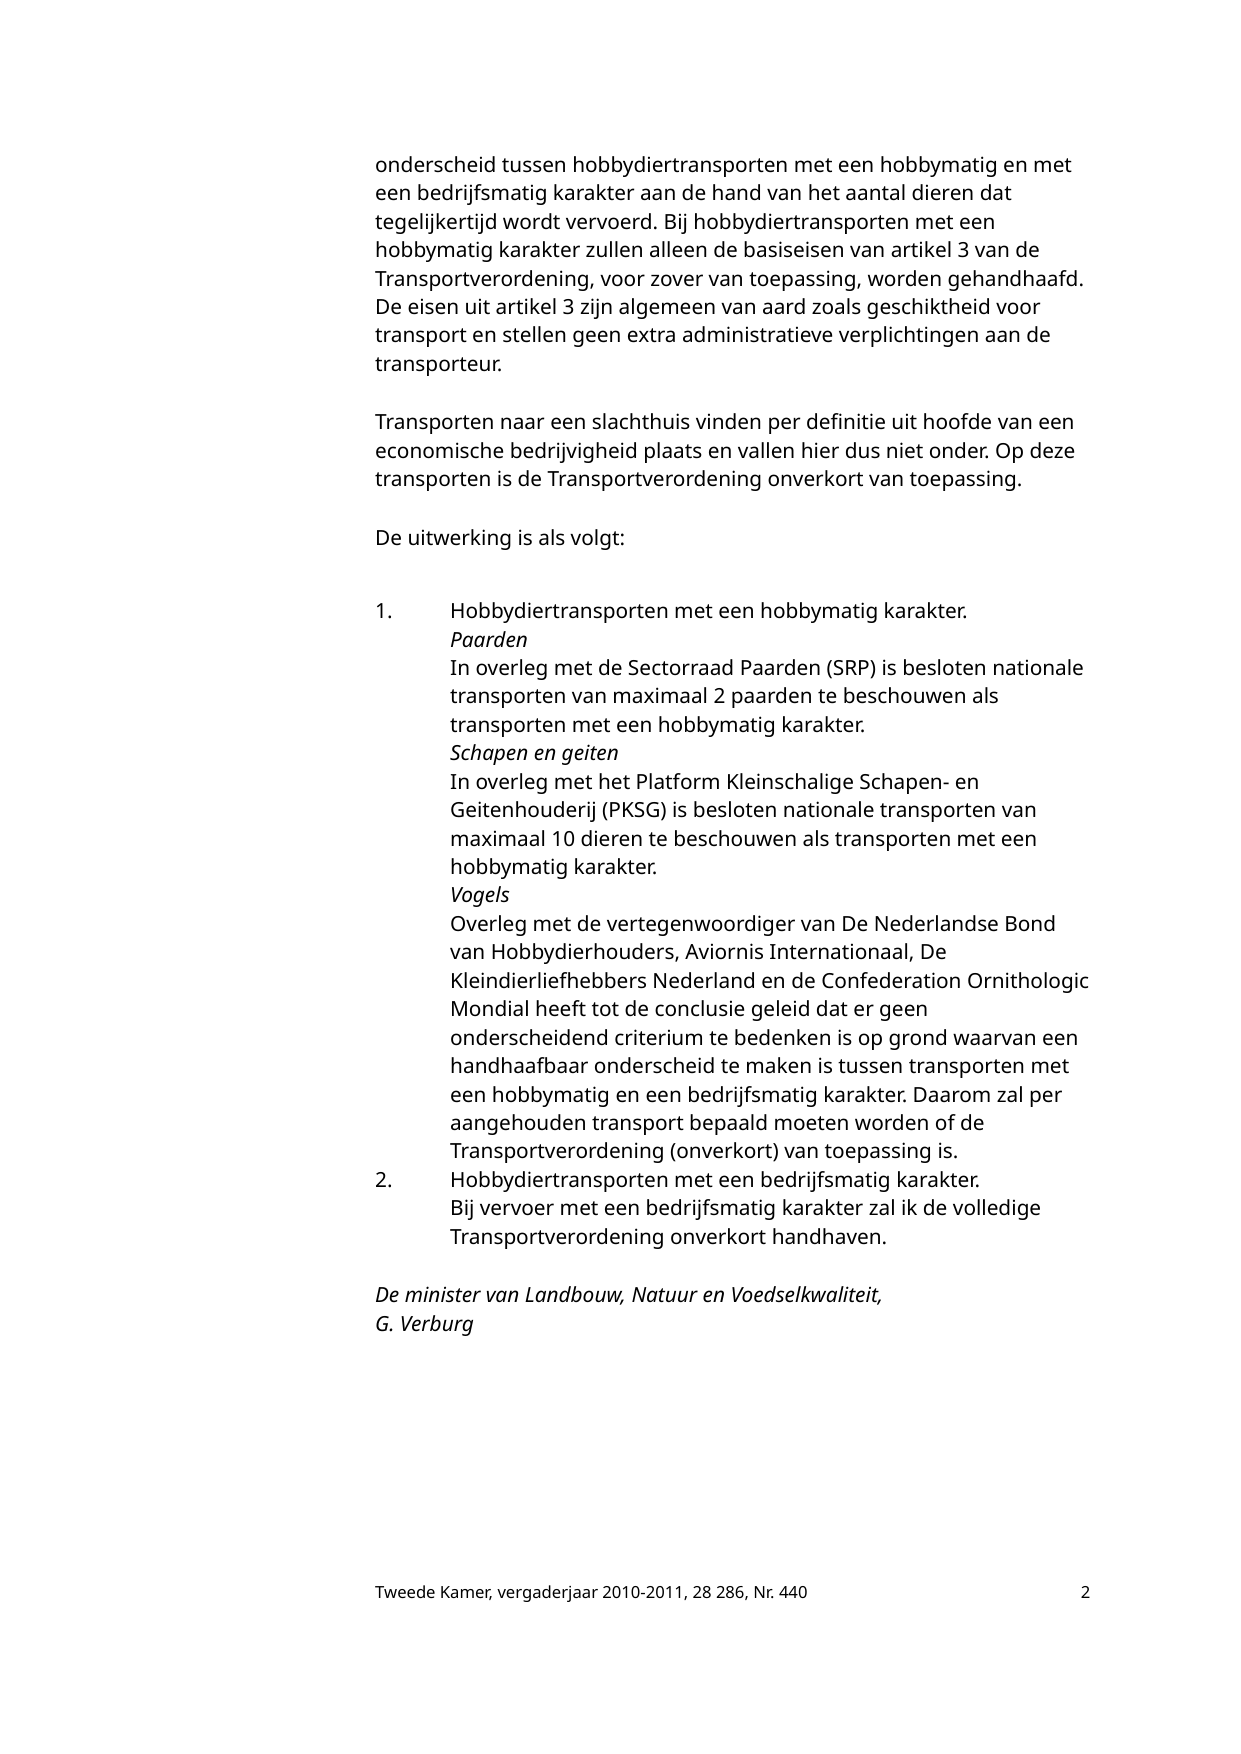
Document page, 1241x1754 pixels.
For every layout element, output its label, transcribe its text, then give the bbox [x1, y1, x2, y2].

list Schapen en geiten [375, 738, 1090, 767]
list Vogels [375, 881, 1090, 909]
text Transporten naar een slachthuis vinden per definitie uit hoofde van een economische bedrijvigheid plaats en vallen hier dus niet onder. Op deze transporten is de Transportverordening onverkort van toepassing. [375, 407, 1090, 493]
list Overleg met de vertegenwoordiger van De Nederlandse Bond van Hobbydierhouders, Aviornis Internationaal, De Kleindierliefhebbers Nederland en de Confederation Ornithologic Mondial heeft tot de conclusie geleid dat er geen onderscheidend criterium te bedenken is op grond waarvan een handhaafbaar onderscheid te maken is tussen transporten met een hobbymatig en een bedrijfsmatig karakter. Daarom zal per aangehouden transport bepaald moeten worden of de Transportverordening (onverkort) van toepassing is. [375, 909, 1090, 1165]
text De minister van Landbouw, Natuur en Voedselkwaliteit, [375, 1280, 1090, 1309]
list Hobbydiertransporten met een hobbymatig karakter. [375, 596, 1090, 625]
list Bij vervoer met een bedrijfsmatig karakter zal ik de volledige Transportverordening onverkort handhaven. [375, 1193, 1090, 1250]
list Hobbydiertransporten met een bedrijfsmatig karakter. [375, 1165, 1090, 1193]
text onderscheid tussen hobbydiertransporten met een hobbymatig en met een bedrijfsmatig karakter aan de hand van het aantal dieren dat tegelijkertijd wordt vervoerd. Bij hobbydiertransporten met een hobbymatig karakter zullen alleen de basiseisen van artikel 3 van de Transportverordening, voor zover van toepassing, worden gehandhaafd. De eisen uit artikel 3 zijn algemeen van aard zoals geschiktheid voor transport en stellen geen extra administratieve verplichtingen aan de transporteur. [375, 150, 1090, 377]
list In overleg met de Sectorraad Paarden (SRP) is besloten nationale transporten van maximaal 2 paarden te beschouwen als transporten met een hobbymatig karakter. [375, 653, 1090, 738]
list Paarden [375, 625, 1090, 653]
text G. Verburg [375, 1309, 1090, 1337]
text De uitwerking is als volgt: [375, 523, 1090, 551]
list In overleg met het Platform Kleinschalige Schapen- en Geitenhouderij (PKSG) is besloten nationale transporten van maximaal 10 dieren te beschouwen als transporten met een hobbymatig karakter. [375, 767, 1090, 881]
